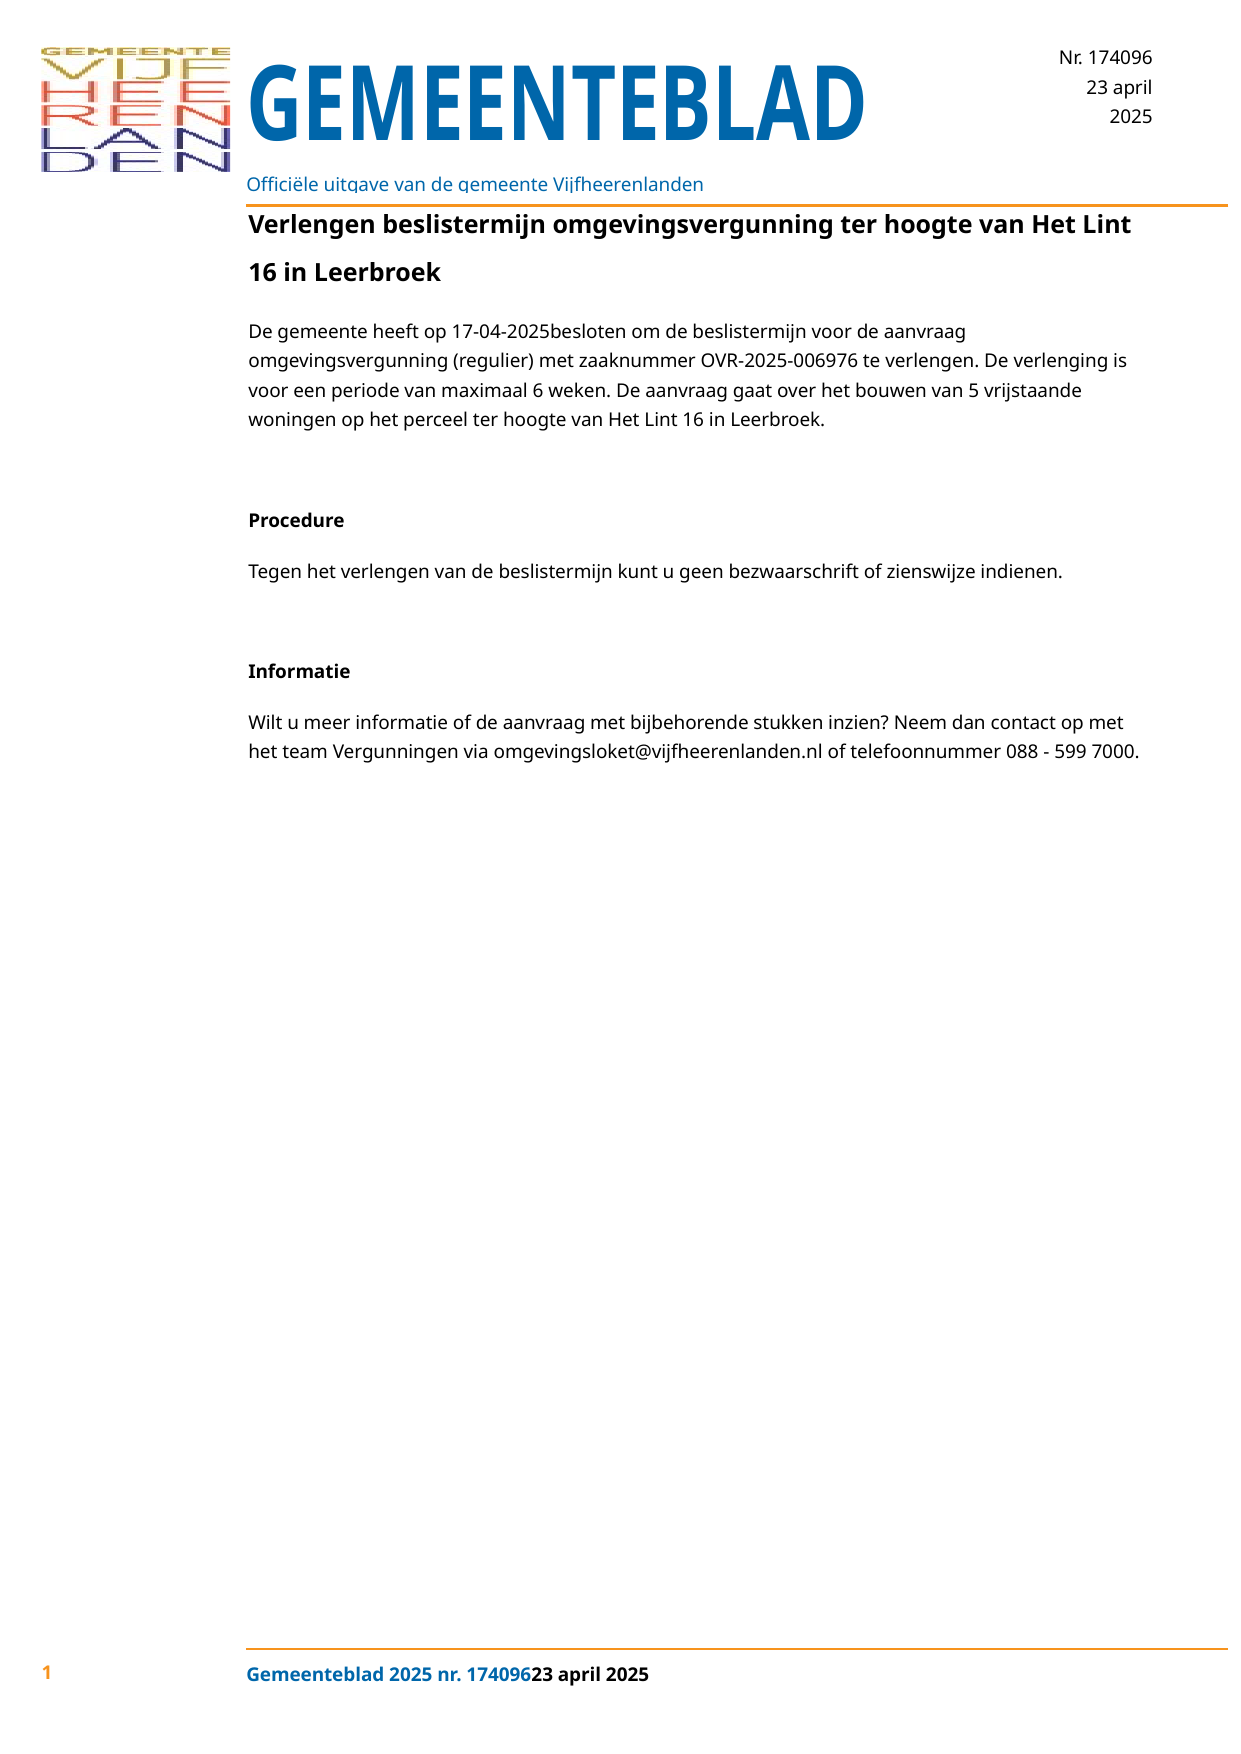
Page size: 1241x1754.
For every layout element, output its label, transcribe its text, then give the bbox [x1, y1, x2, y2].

picture [41, 47, 231, 172]
text Tegen het verlengen van de beslistermijn kunt u geen bezwaarschrift of zienswijze indienen. [248, 558, 1152, 584]
text Verlengen beslistermijn omgevingsvergunning ter hoogte van Het Lint 16 in Leerbroek [248, 207, 1152, 288]
text Wilt u meer informatie of de aanvraag met bijbehorende stukken inzien? Neem dan contact op met het team Vergunningen via omgevingsloket@vijfheerenlanden.nl of telefoonnummer 088 - 599 7000. [248, 709, 1152, 764]
text De gemeente heeft op 17-04-2025besloten om de beslistermijn voor de aanvraag omgevingsvergunning (regulier) met zaaknummer OVR-2025-006976 te verlengen. De verlenging is voor een periode van maximaal 6 weken. De aanvraag gaat over het bouwen van 5 vrijstaande woningen op het perceel ter hoogte van Het Lint 16 in Leerbroek. [248, 318, 1152, 432]
text Informatie [248, 659, 1152, 684]
text Procedure [248, 507, 1152, 533]
